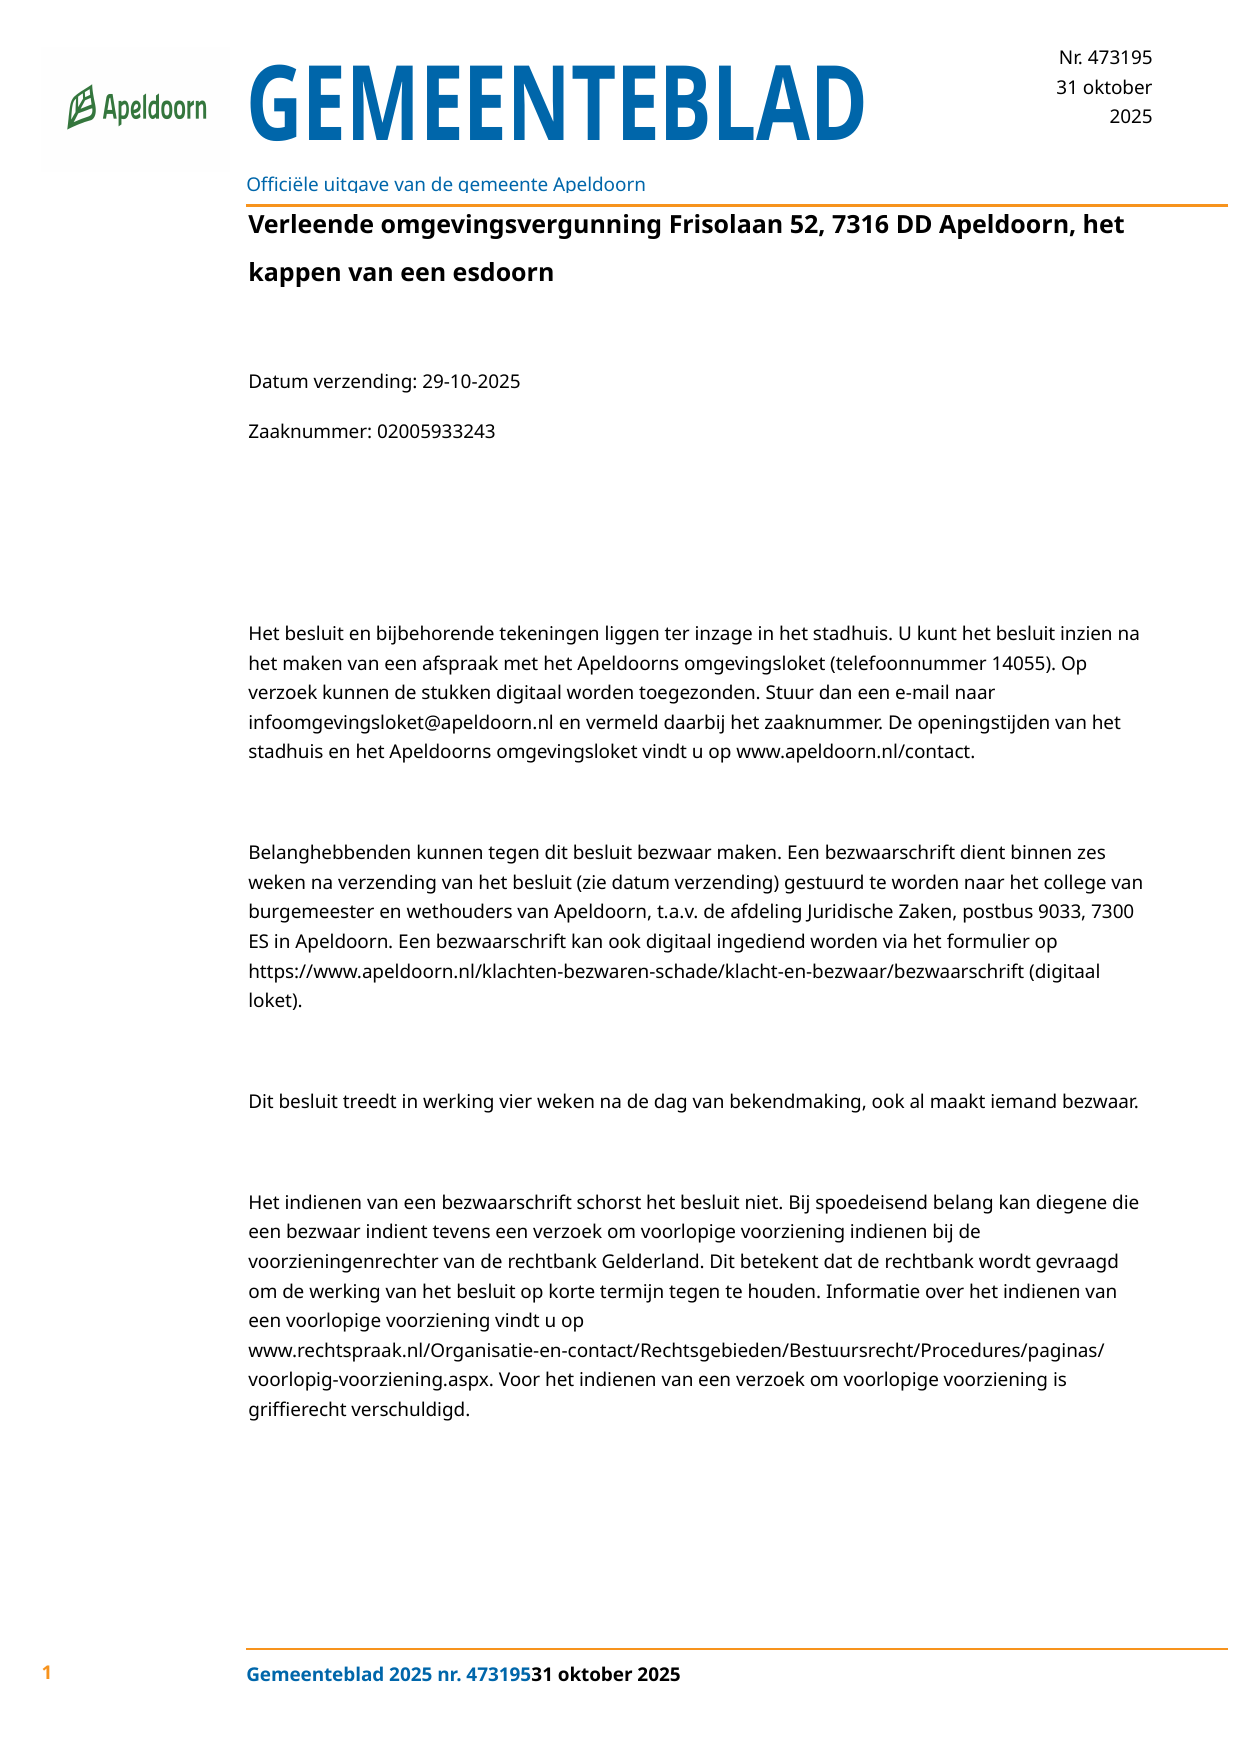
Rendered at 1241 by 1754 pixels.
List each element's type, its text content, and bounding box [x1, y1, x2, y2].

text Verleende omgevingsvergunning Frisolaan 52, 7316 DD Apeldoorn, het kappen van een esdoorn [248, 207, 1152, 288]
text Het besluit en bijbehorende tekeningen liggen ter inzage in het stadhuis. U kunt het besluit inzien na het maken van een afspraak met het Apeldoorns omgevingsloket (telefoonnummer 14055). Op verzoek kunnen de stukken digitaal worden toegezonden. Stuur dan een e-mail naar infoomgevingsloket@apeldoorn.nl en vermeld daarbij het zaaknummer. De openingstijden van het stadhuis en het Apeldoorns omgevingsloket vindt u op www.apeldoorn.nl/contact. [248, 620, 1152, 764]
text Belanghebbenden kunnen tegen dit besluit bezwaar maken. Een bezwaarschrift dient binnen zes weken na verzending van het besluit (zie datum verzending) gestuurd te worden naar het college van burgemeester en wethouders van Apeldoorn, t.a.v. de afdeling Juridische Zaken, postbus 9033, 7300 ES in Apeldoorn. Een bezwaarschrift kan ook digitaal ingediend worden via het formulier op https://www.apeldoorn.nl/klachten-bezwaren-schade/klacht-en-bezwaar/bezwaarschrift (digitaal loket). [248, 839, 1152, 1013]
text Dit besluit treedt in werking vier weken na de dag van bekendmaking, ook al maakt iemand bezwaar. [248, 1088, 1152, 1114]
text Het indienen van een bezwaarschrift schorst het besluit niet. Bij spoedeisend belang kan diegene die een bezwaar indient tevens een verzoek om voorlopige voorziening indienen bij de voorzieningenrechter van de rechtbank Gelderland. Dit betekent dat de rechtbank wordt gevraagd om de werking van het besluit op korte termijn tegen te houden. Informatie over het indienen van een voorlopige voorziening vindt u op www.rechtspraak.nl/Organisatie-en-contact/Rechtsgebieden/Bestuursrecht/Procedures/paginas/voorlopig-voorziening.aspx. Voor het indienen van een verzoek om voorlopige voorziening is griffierecht verschuldigd. [248, 1189, 1152, 1422]
text Datum verzending: 29-10-2025 [248, 368, 1152, 394]
text Zaaknummer: 02005933243 [248, 419, 1152, 444]
picture [41, 47, 231, 172]
